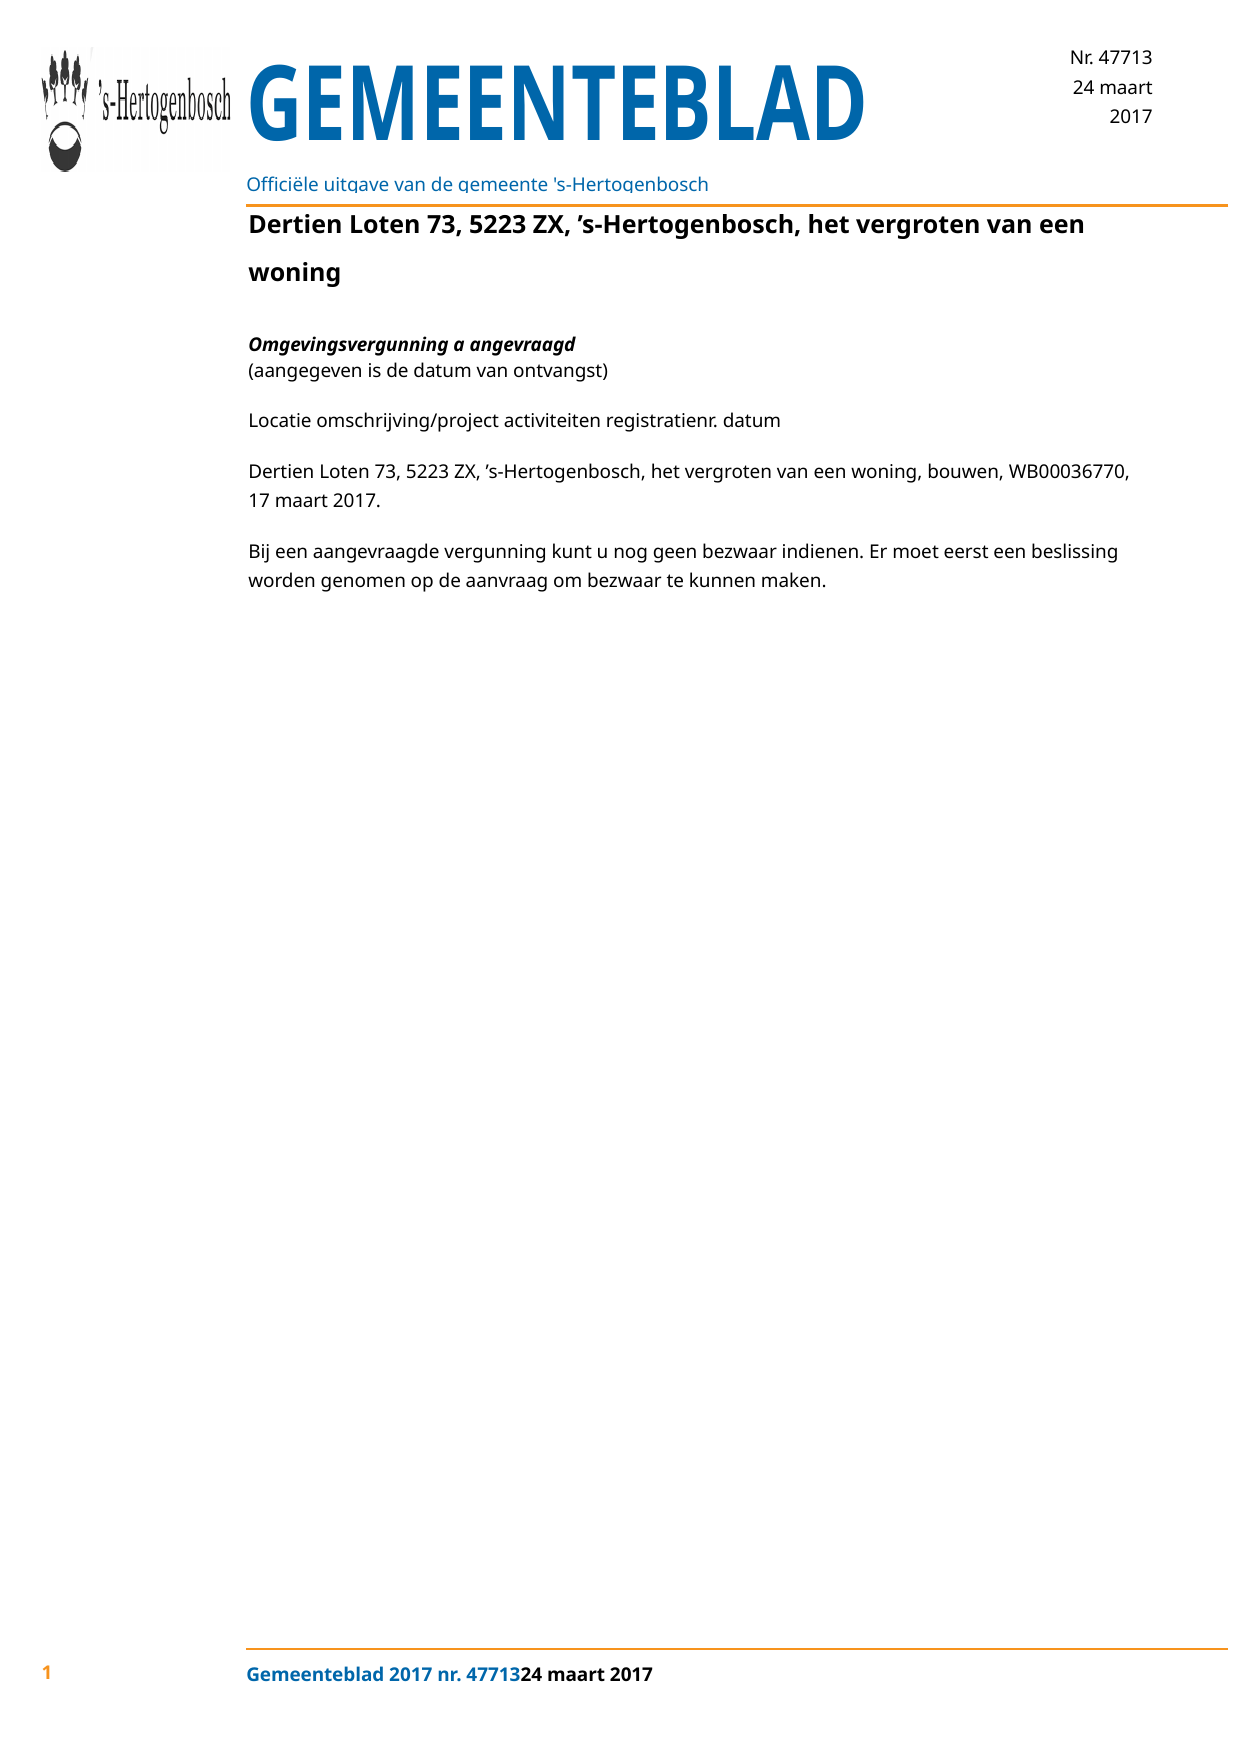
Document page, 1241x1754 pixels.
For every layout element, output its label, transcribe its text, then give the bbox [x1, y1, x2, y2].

text Bij een aangevraagde vergunning kunt u nog geen bezwaar indienen. Er moet eerst een beslissing worden genomen op de aanvraag om bezwaar te kunnen maken. [248, 538, 1152, 593]
text Locatie omschrijving/project activiteiten registratienr. datum [248, 408, 1152, 433]
text Dertien Loten 73, 5223 ZX, ’s-Hertogenbosch, het vergroten van een woning [248, 207, 1152, 288]
picture [41, 47, 231, 172]
text Dertien Loten 73, 5223 ZX, ’s-Hertogenbosch, het vergroten van een woning, bouwen, WB00036770, 17 maart 2017. [248, 458, 1152, 513]
text (aangegeven is de datum van ontvangst) [248, 357, 1152, 383]
text Omgevingsvergunning a angevraagd [248, 331, 1152, 357]
